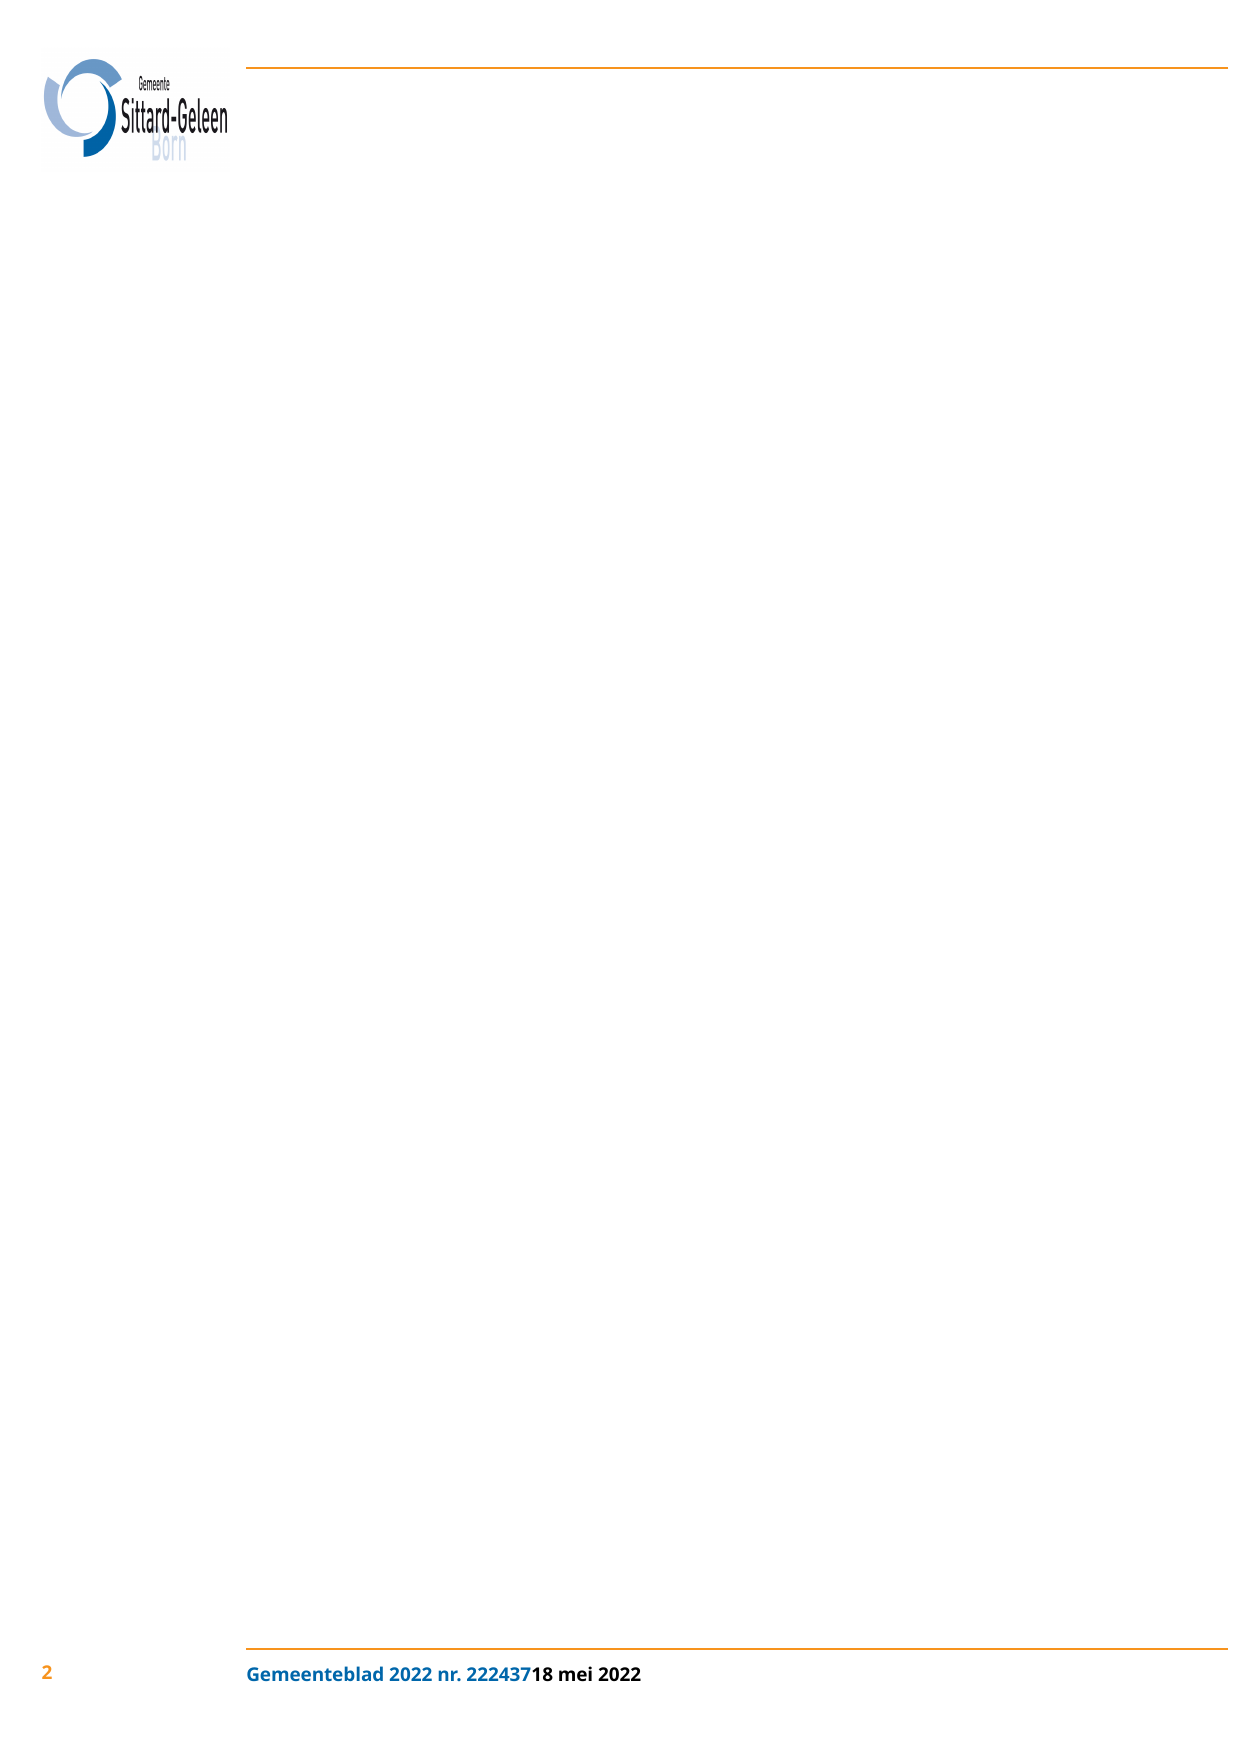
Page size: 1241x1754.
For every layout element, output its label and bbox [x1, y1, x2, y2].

picture [41, 47, 231, 172]
